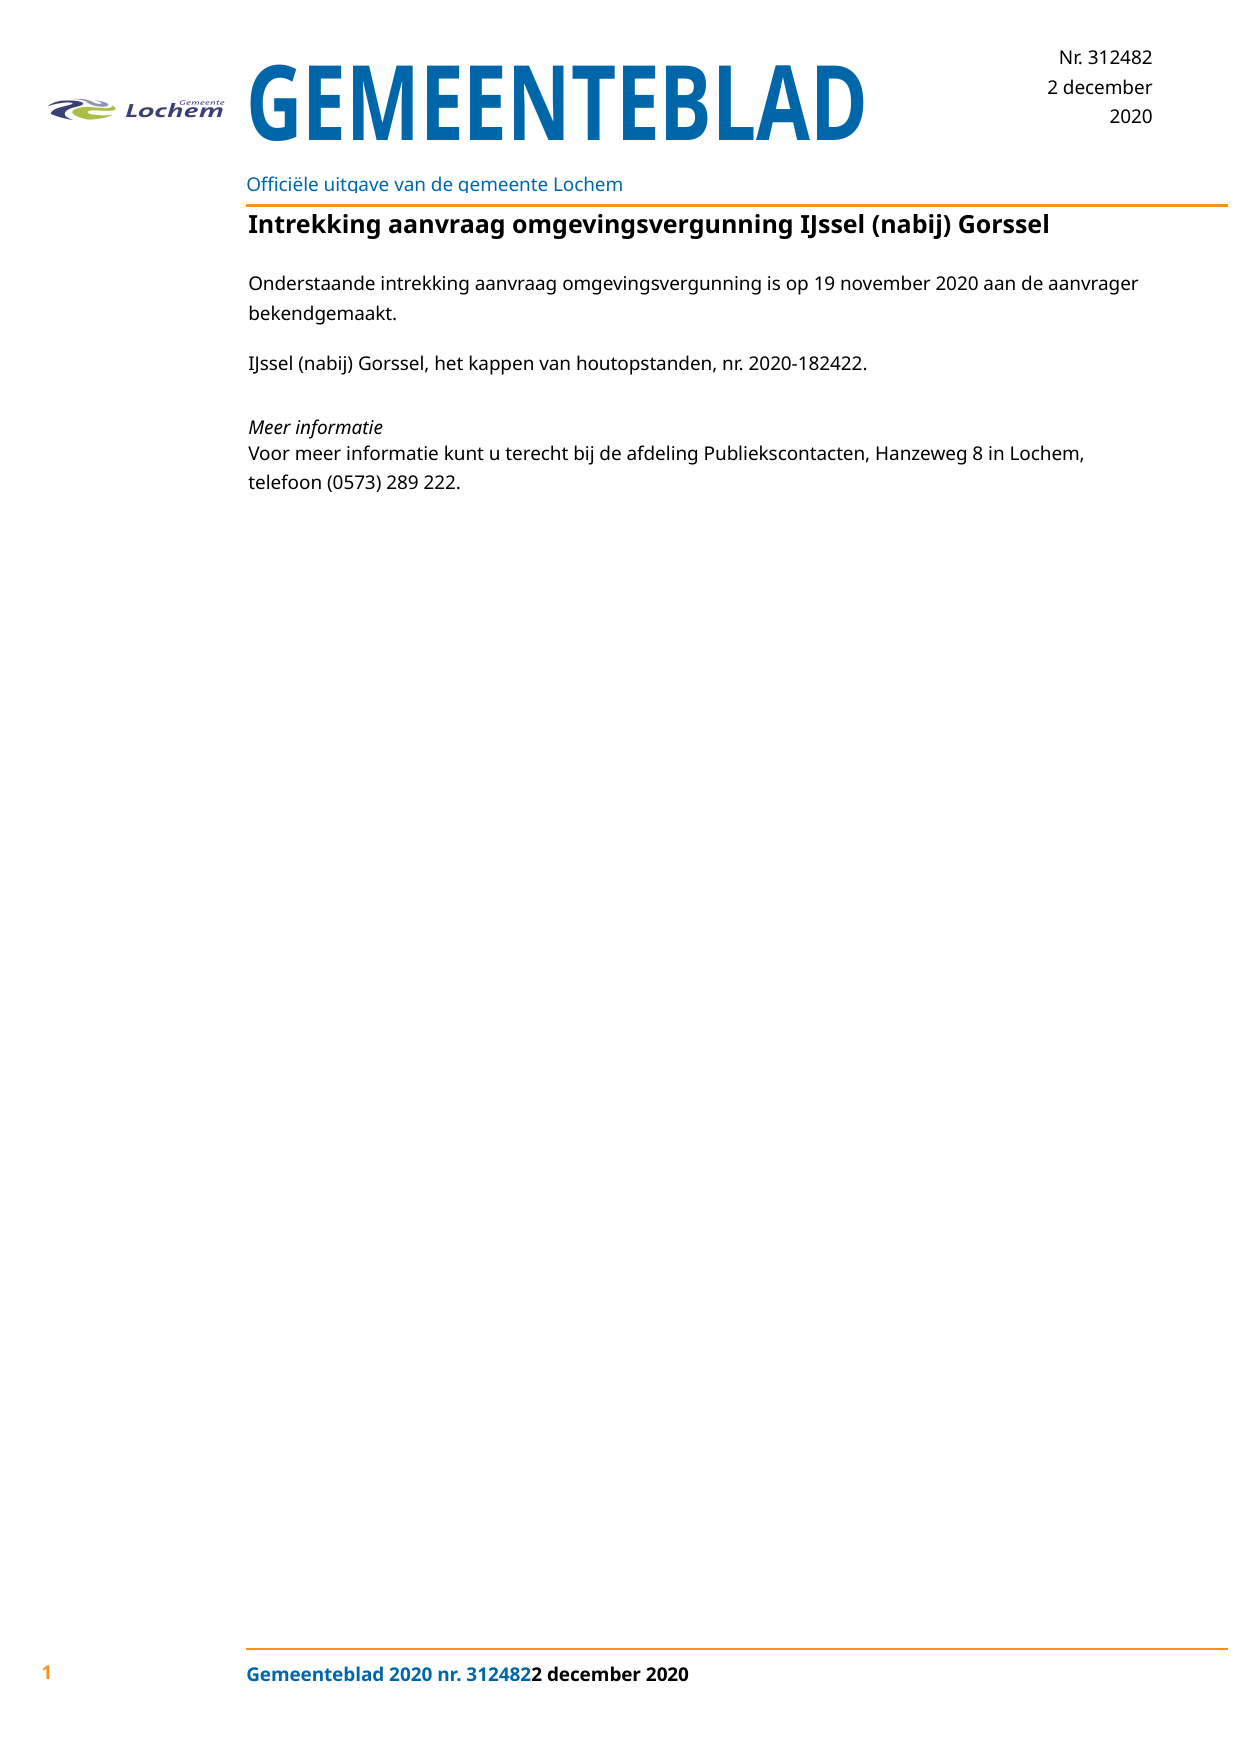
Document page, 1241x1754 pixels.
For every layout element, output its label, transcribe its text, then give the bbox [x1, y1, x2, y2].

text Meer informatie [248, 414, 1152, 440]
picture [41, 47, 231, 172]
text Onderstaande intrekking aanvraag omgevingsvergunning is op 19 november 2020 aan de aanvrager bekendgemaakt. [248, 270, 1152, 326]
text IJssel (nabij) Gorssel, het kappen van houtopstanden, nr. 2020-182422. [248, 350, 1152, 376]
text Intrekking aanvraag omgevingsvergunning IJssel (nabij) Gorssel [248, 207, 1152, 241]
text Voor meer informatie kunt u terecht bij de afdeling Publiekscontacten, Hanzeweg 8 in Lochem, telefoon (0573) 289 222. [248, 440, 1152, 495]
